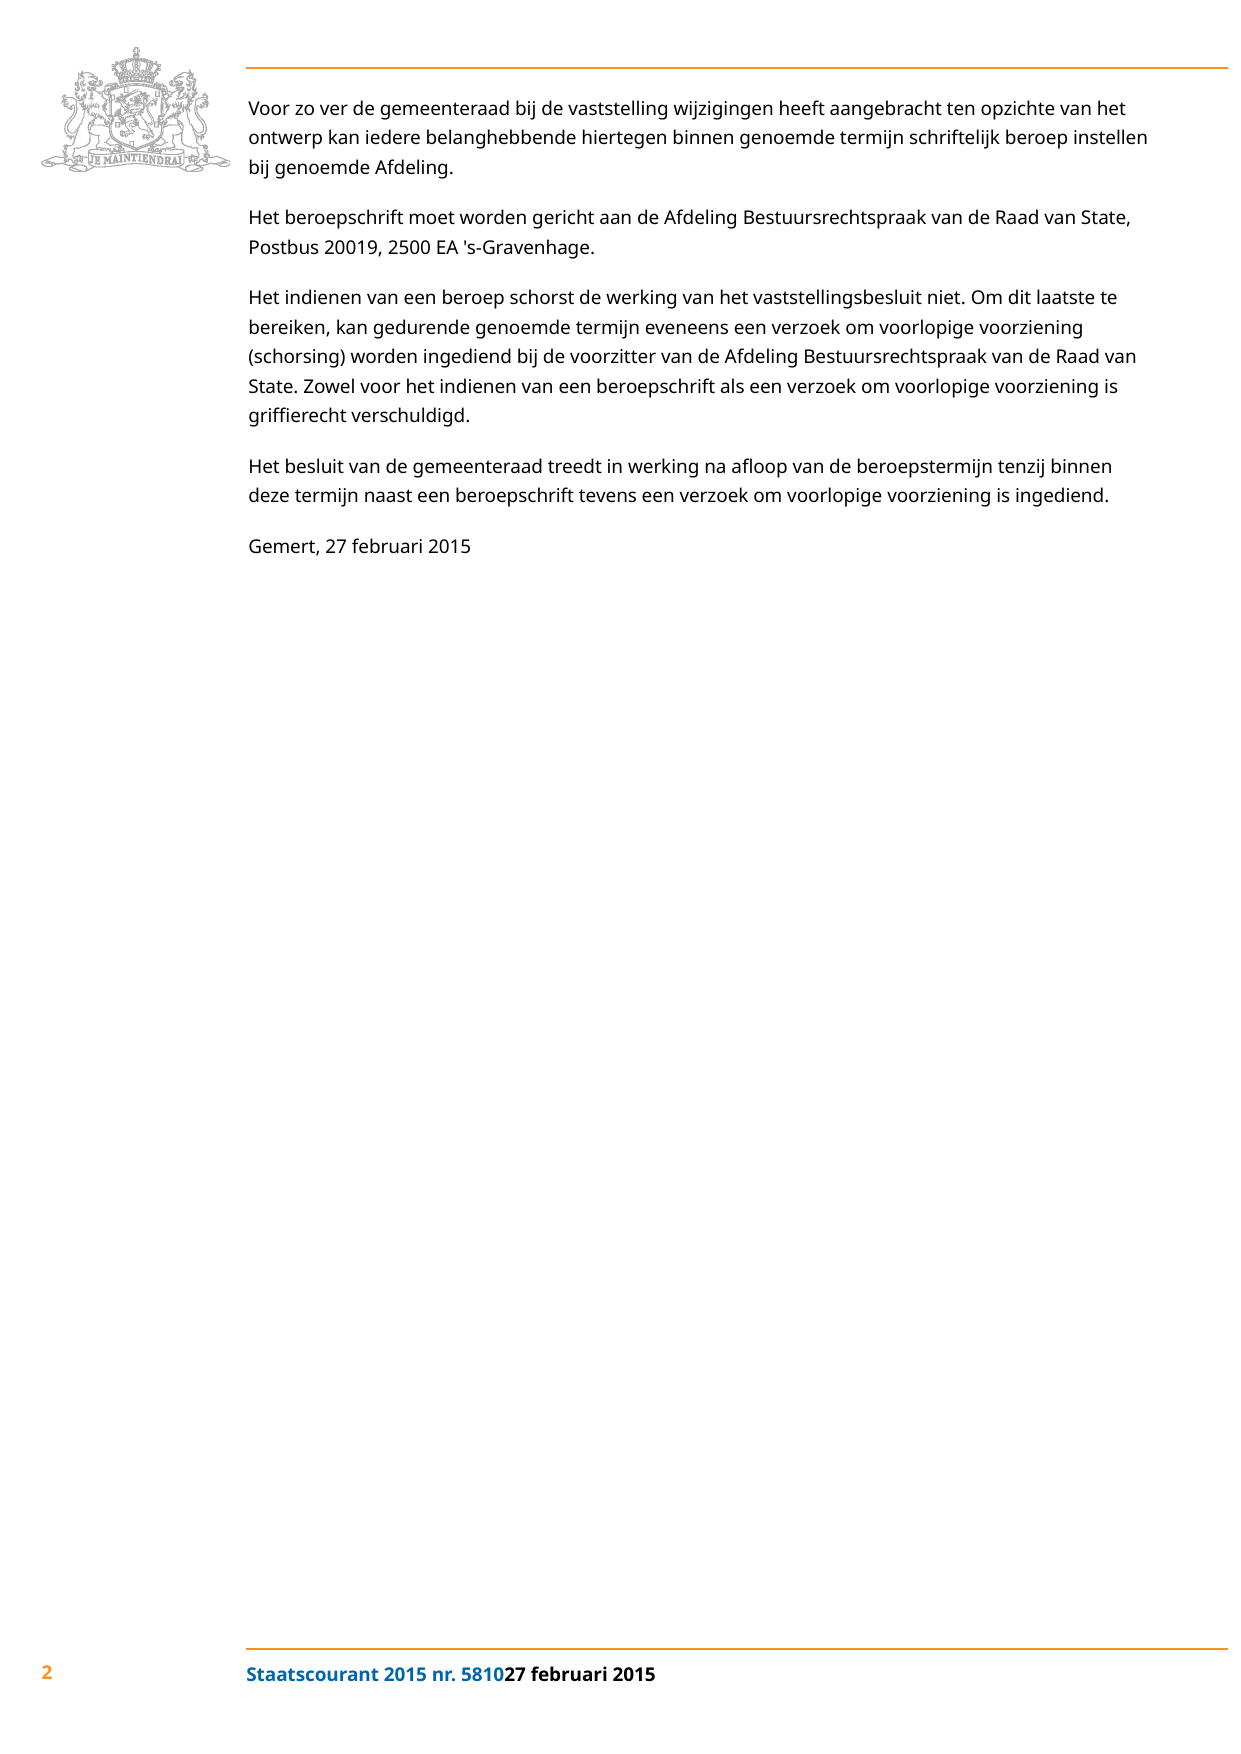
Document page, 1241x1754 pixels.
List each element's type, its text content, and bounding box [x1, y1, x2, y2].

text Het indienen van een beroep schorst de werking van het vaststellingsbesluit niet. Om dit laatste te bereiken, kan gedurende genoemde termijn eveneens een verzoek om voorlopige voorziening (schorsing) worden ingediend bij de voorzitter van de Afdeling Bestuursrechtspraak van de Raad van State. Zowel voor het indienen van een beroepschrift als een verzoek om voorlopige voorziening is griffierecht verschuldigd. [248, 284, 1152, 428]
text Gemert, 27 februari 2015 [248, 533, 1152, 559]
picture [41, 47, 231, 172]
text Voor zo ver de gemeenteraad bij de vaststelling wijzigingen heeft aangebracht ten opzichte van het ontwerp kan iedere belanghebbende hiertegen binnen genoemde termijn schriftelijk beroep instellen bij genoemde Afdeling. [248, 95, 1152, 180]
text Het beroepschrift moet worden gericht aan de Afdeling Bestuursrechtspraak van de Raad van State, Postbus 20019, 2500 EA 's-Gravenhage. [248, 204, 1152, 260]
text Het besluit van de gemeenteraad treedt in werking na afloop van de beroepstermijn tenzij binnen deze termijn naast een beroepschrift tevens een verzoek om voorlopige voorziening is ingediend. [248, 453, 1152, 508]
